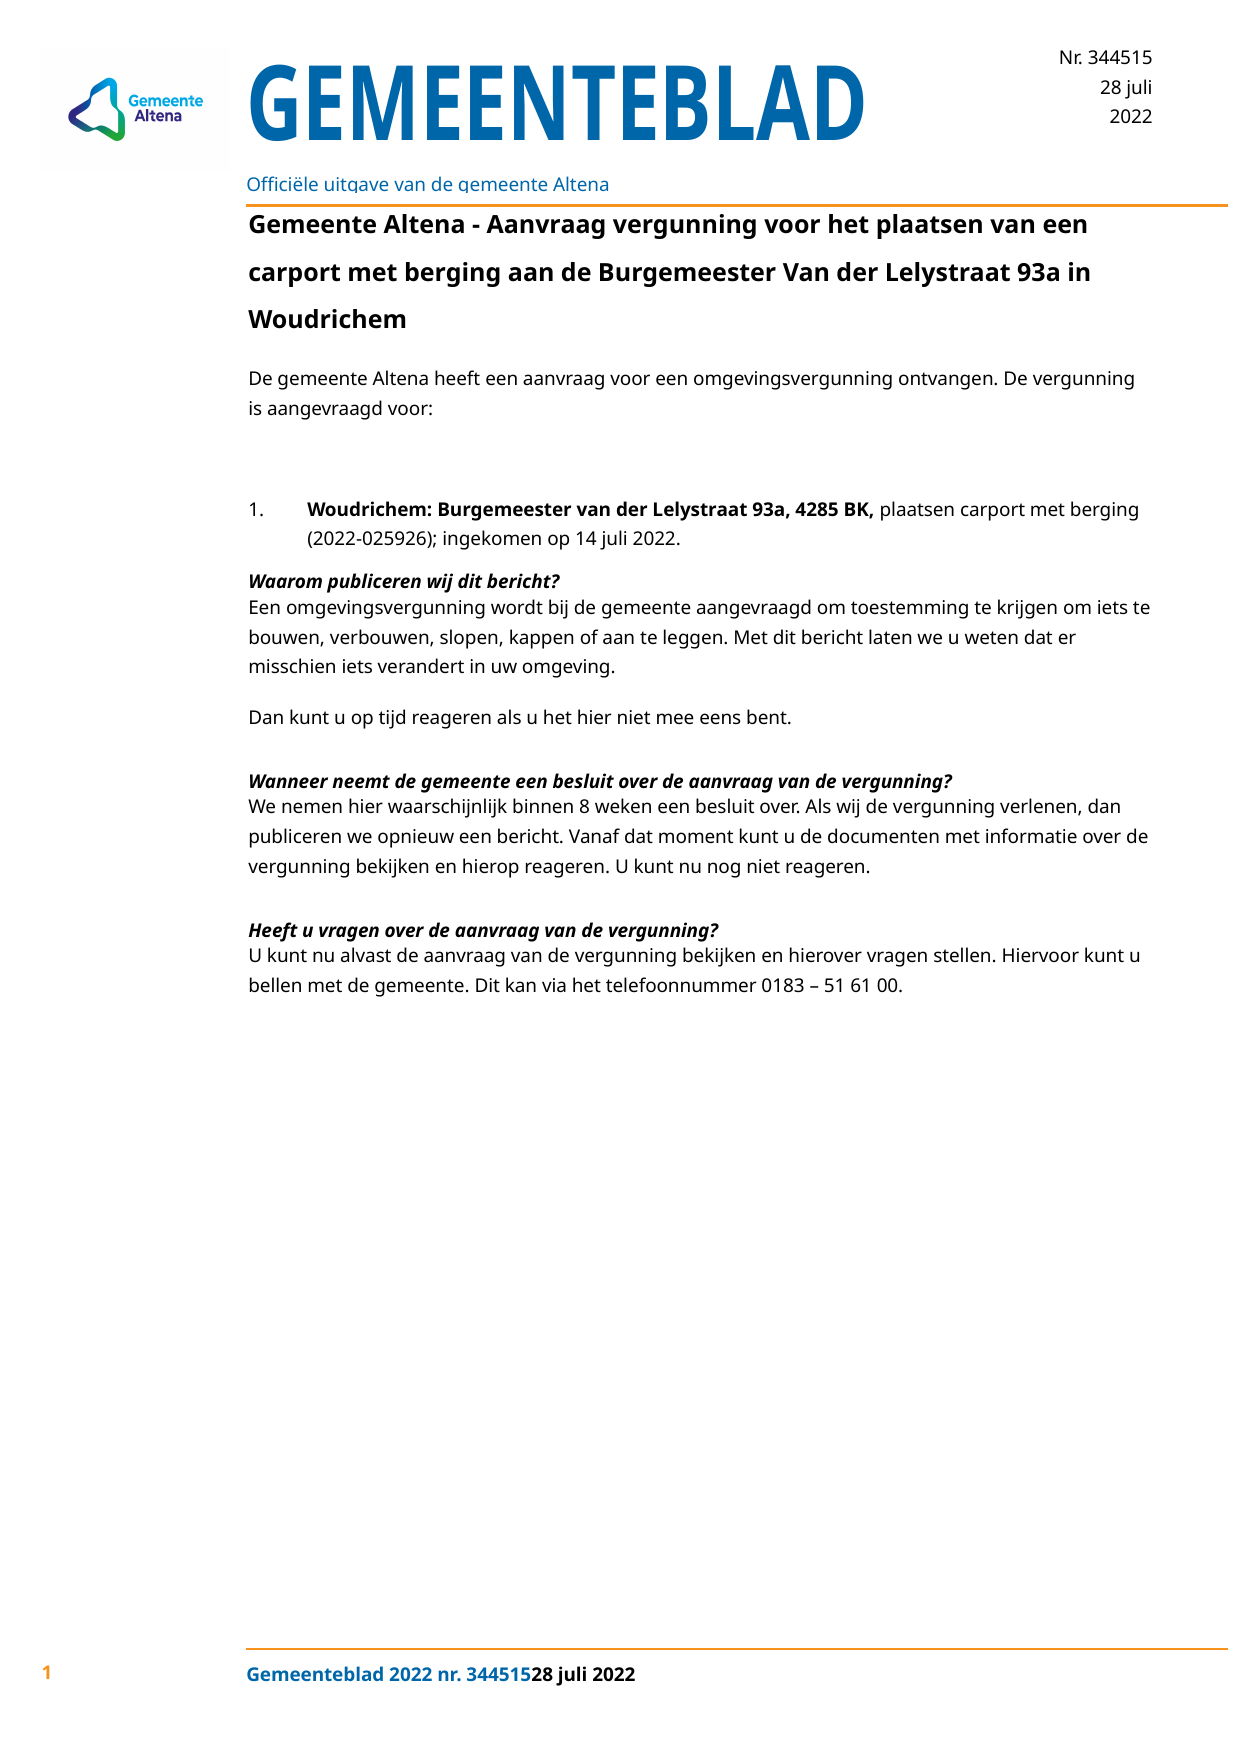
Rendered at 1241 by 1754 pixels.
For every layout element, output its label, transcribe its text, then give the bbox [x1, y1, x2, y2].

text Wanneer neemt de gemeente een besluit over de aanvraag van de vergunning? [248, 768, 1152, 794]
picture [41, 47, 231, 172]
text U kunt nu alvast de aanvraag van de vergunning bekijken en hierover vragen stellen. Hiervoor kunt u bellen met de gemeente. Dit kan via het telefoonnummer 0183 – 51 61 00. [248, 942, 1152, 998]
text Een omgevingsvergunning wordt bij de gemeente aangevraagd om toestemming te krijgen om iets te bouwen, verbouwen, slopen, kappen of aan te leggen. Met dit bericht laten we u weten dat er misschien iets verandert in uw omgeving. [248, 594, 1152, 679]
text We nemen hier waarschijnlijk binnen 8 weken een besluit over. Als wij de vergunning verlenen, dan publiceren we opnieuw een bericht. Vanaf dat moment kunt u de documenten met informatie over de vergunning bekijken en hierop reageren. U kunt nu nog niet reageren. [248, 794, 1152, 878]
text Gemeente Altena - Aanvraag vergunning voor het plaatsen van een carport met berging aan de Burgemeester Van der Lelystraat 93a in Woudrichem [248, 207, 1152, 336]
text De gemeente Altena heeft een aanvraag voor een omgevingsvergunning ontvangen. De vergunning is aangevraagd voor: [248, 366, 1152, 421]
text Heeft u vragen over de aanvraag van de vergunning? [248, 917, 1152, 942]
text Waarom publiceren wij dit bericht? [248, 569, 1152, 594]
text Dan kunt u op tijd reageren als u het hier niet mee eens bent. [248, 704, 1152, 730]
list Woudrichem: Burgemeester van der Lelystraat 93a, 4285 BK, plaatsen carport met berging (2022-025926); ingekomen op 14 juli 2022. [248, 496, 1152, 551]
